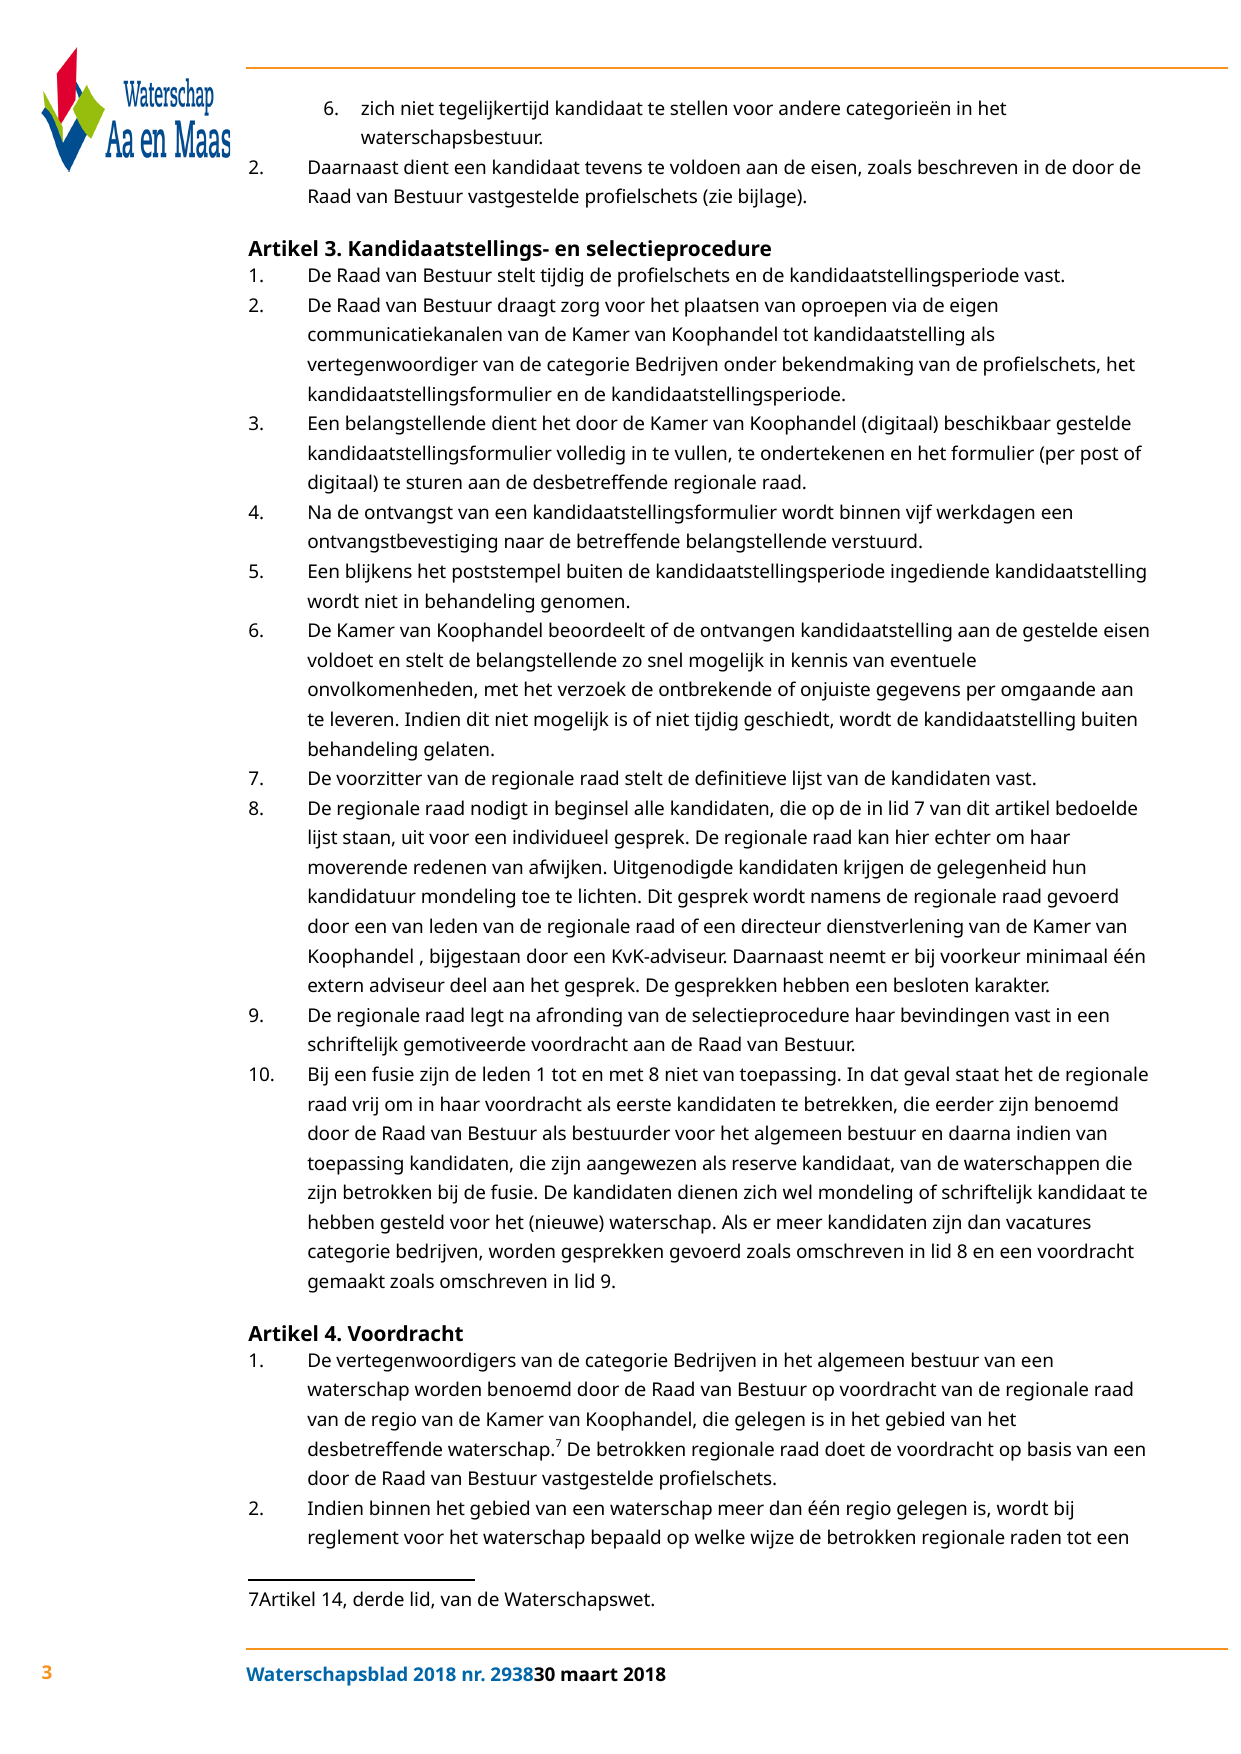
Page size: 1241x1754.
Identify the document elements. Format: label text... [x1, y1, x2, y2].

text Artikel 3. Kandidaatstellings- en selectieprocedure [248, 234, 1152, 262]
list De Raad van Bestuur stelt tijdig de profielschets en de kandidaatstellingsperiode vast. [248, 262, 1152, 288]
list De regionale raad nodigt in beginsel alle kandidaten, die op de in lid 7 van dit artikel bedoelde lijst staan, uit voor een individueel gesprek. De regionale raad kan hier echter om haar moverende redenen van afwijken. Uitgenodigde kandidaten krijgen de gelegenheid hun kandidatuur mondeling toe te lichten. Dit gesprek wordt namens de regionale raad gevoerd door een van leden van de regionale raad of een directeur dienstverlening van de Kamer van Koophandel , bijgestaan door een KvK-adviseur. Daarnaast neemt er bij voorkeur minimaal één extern adviseur deel aan het gesprek. De gesprekken hebben een besloten karakter. [248, 795, 1152, 998]
list zich niet tegelijkertijd kandidaat te stellen voor andere categorieën in het waterschapsbestuur. [323, 95, 1152, 150]
list Na de ontvangst van een kandidaatstellingsformulier wordt binnen vijf werkdagen een ontvangstbevestiging naar de betreffende belangstellende verstuurd. [248, 499, 1152, 554]
list Indien binnen het gebied van een waterschap meer dan één regio gelegen is, wordt bij reglement voor het waterschap bepaald op welke wijze de betrokken regionale raden tot een [248, 1495, 1152, 1550]
list De regionale raad legt na afronding van de selectieprocedure haar bevindingen vast in een schriftelijk gemotiveerde voordracht aan de Raad van Bestuur. [248, 1002, 1152, 1057]
list De vertegenwoordigers van de categorie Bedrijven in het algemeen bestuur van een waterschap worden benoemd door de Raad van Bestuur op voordracht van de regionale raad van de regio van de Kamer van Koophandel, die gelegen is in het gebied van het desbetreffende waterschap. De betrokken regionale raad doet de voordracht op basis van een door de Raad van Bestuur vastgestelde profielschets. [248, 1347, 1152, 1491]
list De Raad van Bestuur draagt zorg voor het plaatsen van oproepen via de eigen communicatiekanalen van de Kamer van Koophandel tot kandidaatstelling als vertegenwoordiger van de categorie Bedrijven onder bekendmaking van de profielschets, het kandidaatstellingsformulier en de kandidaatstellingsperiode. [248, 292, 1152, 406]
list De voorzitter van de regionale raad stelt de definitieve lijst van de kandidaten vast. [248, 765, 1152, 791]
list Daarnaast dient een kandidaat tevens te voldoen aan de eisen, zoals beschreven in de door de Raad van Bestuur vastgestelde profielschets (zie bijlage). [248, 154, 1152, 209]
picture [41, 47, 231, 172]
list Artikel 14, derde lid, van de Waterschapswet. [248, 1586, 1152, 1612]
list De Kamer van Koophandel beoordeelt of de ontvangen kandidaatstelling aan de gestelde eisen voldoet en stelt de belangstellende zo snel mogelijk in kennis van eventuele onvolkomenheden, met het verzoek de ontbrekende of onjuiste gegevens per omgaande aan te leveren. Indien dit niet mogelijk is of niet tijdig geschiedt, wordt de kandidaatstelling buiten behandeling gelaten. [248, 617, 1152, 761]
list Bij een fusie zijn de leden 1 tot en met 8 niet van toepassing. In dat geval staat het de regionale raad vrij om in haar voordracht als eerste kandidaten te betrekken, die eerder zijn benoemd door de Raad van Bestuur als bestuurder voor het algemeen bestuur en daarna indien van toepassing kandidaten, die zijn aangewezen als reserve kandidaat, van de waterschappen die zijn betrokken bij de fusie. De kandidaten dienen zich wel mondeling of schriftelijk kandidaat te hebben gesteld voor het (nieuwe) waterschap. Als er meer kandidaten zijn dan vacatures categorie bedrijven, worden gesprekken gevoerd zoals omschreven in lid 8 en een voordracht gemaakt zoals omschreven in lid 9. [248, 1061, 1152, 1294]
list Een blijkens het poststempel buiten de kandidaatstellingsperiode ingediende kandidaatstelling wordt niet in behandeling genomen. [248, 558, 1152, 613]
list Een belangstellende dient het door de Kamer van Koophandel (digitaal) beschikbaar gestelde kandidaatstellingsformulier volledig in te vullen, te ondertekenen en het formulier (per post of digitaal) te sturen aan de desbetreffende regionale raad. [248, 410, 1152, 495]
text Artikel 4. Voordracht [248, 1319, 1152, 1347]
